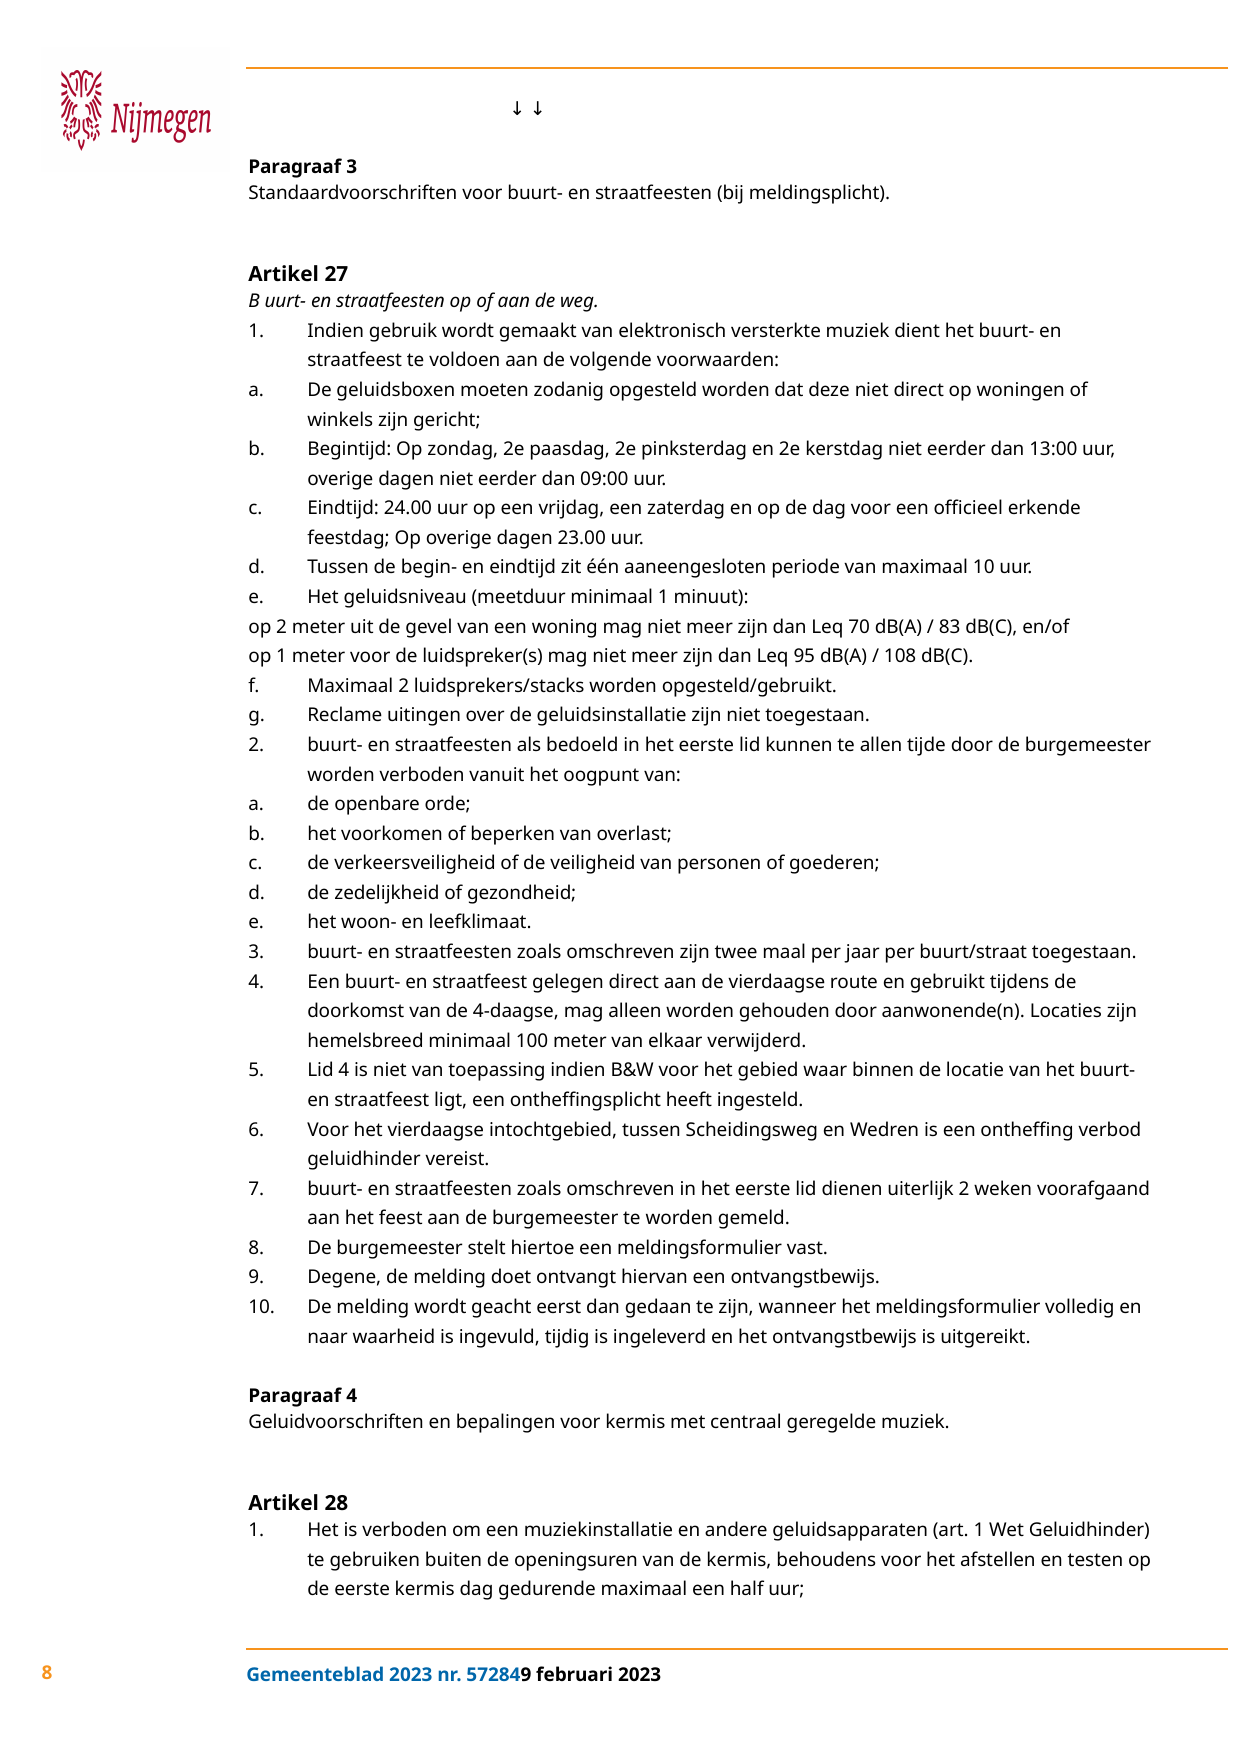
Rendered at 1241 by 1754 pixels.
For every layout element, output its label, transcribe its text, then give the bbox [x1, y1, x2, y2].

table_cell [248, 95, 509, 121]
text Standaardvoorschriften voor buurt- en straatfeesten (bij meldingsplicht). [248, 179, 1152, 205]
list Eindtijd: 24.00 uur op een vrijdag, een zaterdag en op de dag voor een officieel erkende feestdag; Op overige dagen 23.00 uur. [248, 494, 1152, 550]
text Geluidvoorschriften en bepalingen voor kermis met centraal geregelde muziek. [248, 1408, 1152, 1433]
list Tussen de begin- en eindtijd zit één aaneengesloten periode van maximaal 10 uur. [248, 554, 1152, 579]
list het woon- en leefklimaat. [248, 909, 1152, 934]
list de verkeersveiligheid of de veiligheid van personen of goederen; [248, 849, 1152, 875]
list het voorkomen of beperken van overlast; [248, 820, 1152, 846]
list Begintijd: Op zondag, 2e paasdag, 2e pinksterdag en 2e kerstdag niet eerder dan 13:00 uur, overige dagen niet eerder dan 09:00 uur. [248, 435, 1152, 491]
list Het geluidsniveau (meetduur minimaal 1 minuut): [248, 583, 1152, 609]
list Het is verboden om een muziekinstallatie en andere geluidsapparaten (art. 1 Wet Geluidhinder) te gebruiken buiten de openingsuren van de kermis, behoudens voor het afstellen en testen op de eerste kermis dag gedurende maximaal een half uur; [248, 1516, 1152, 1601]
list de zedelijkheid of gezondheid; [248, 879, 1152, 905]
text Paragraaf 4 [248, 1382, 1152, 1408]
table_cell [740, 95, 1152, 121]
picture [41, 47, 231, 172]
list buurt- en straatfeesten als bedoeld in het eerste lid kunnen te allen tijde door de burgemeester worden verboden vanuit het oogpunt van: [248, 731, 1152, 787]
list Degene, de melding doet ontvangt hiervan een ontvangstbewijs. [248, 1264, 1152, 1289]
text B uurt- en straatfeesten op of aan de weg. [248, 287, 1152, 313]
list Een buurt- en straatfeest gelegen direct aan de vierdaagse route en gebruikt tijdens de doorkomst van de 4-daagse, mag alleen worden gehouden door aanwonende(n). Locaties zijn hemelsbreed minimaal 100 meter van elkaar verwijderd. [248, 968, 1152, 1053]
list De melding wordt geacht eerst dan gedaan te zijn, wanneer het meldingsformulier volledig en naar waarheid is ingevuld, tijdig is ingeleverd en het ontvangstbewijs is uitgereikt. [248, 1293, 1152, 1349]
list Lid 4 is niet van toepassing indien B&W voor het gebied waar binnen de locatie van het buurt- en straatfeest ligt, een ontheffingsplicht heeft ingesteld. [248, 1057, 1152, 1112]
text Artikel 27 [248, 259, 1152, 287]
list de openbare orde; [248, 790, 1152, 816]
list De geluidsboxen moeten zodanig opgesteld worden dat deze niet direct op woningen of winkels zijn gericht; [248, 376, 1152, 432]
text op 2 meter uit de gevel van een woning mag niet meer zijn dan Leq 70 dB(A) / 83 dB(C), en/of [248, 613, 1152, 639]
list buurt- en straatfeesten zoals omschreven zijn twee maal per jaar per buurt/straat toegestaan. [248, 938, 1152, 964]
table_cell ↓ ↓ [509, 95, 740, 121]
list Voor het vierdaagse intochtgebied, tussen Scheidingsweg en Wedren is een ontheffing verbod geluidhinder vereist. [248, 1116, 1152, 1171]
list Maximaal 2 luidsprekers/stacks worden opgesteld/gebruikt. [248, 672, 1152, 698]
text op 1 meter voor de luidspreker(s) mag niet meer zijn dan Leq 95 dB(A) / 108 dB(C). [248, 642, 1152, 668]
text Artikel 28 [248, 1488, 1152, 1516]
list Reclame uitingen over de geluidsinstallatie zijn niet toegestaan. [248, 702, 1152, 727]
list buurt- en straatfeesten zoals omschreven in het eerste lid dienen uiterlijk 2 weken voorafgaand aan het feest aan de burgemeester te worden gemeld. [248, 1175, 1152, 1230]
list De burgemeester stelt hiertoe een meldingsformulier vast. [248, 1234, 1152, 1260]
list Indien gebruik wordt gemaakt van elektronisch versterkte muziek dient het buurt- en straatfeest te voldoen aan de volgende voorwaarden: [248, 317, 1152, 372]
text Paragraaf 3 [248, 153, 1152, 179]
